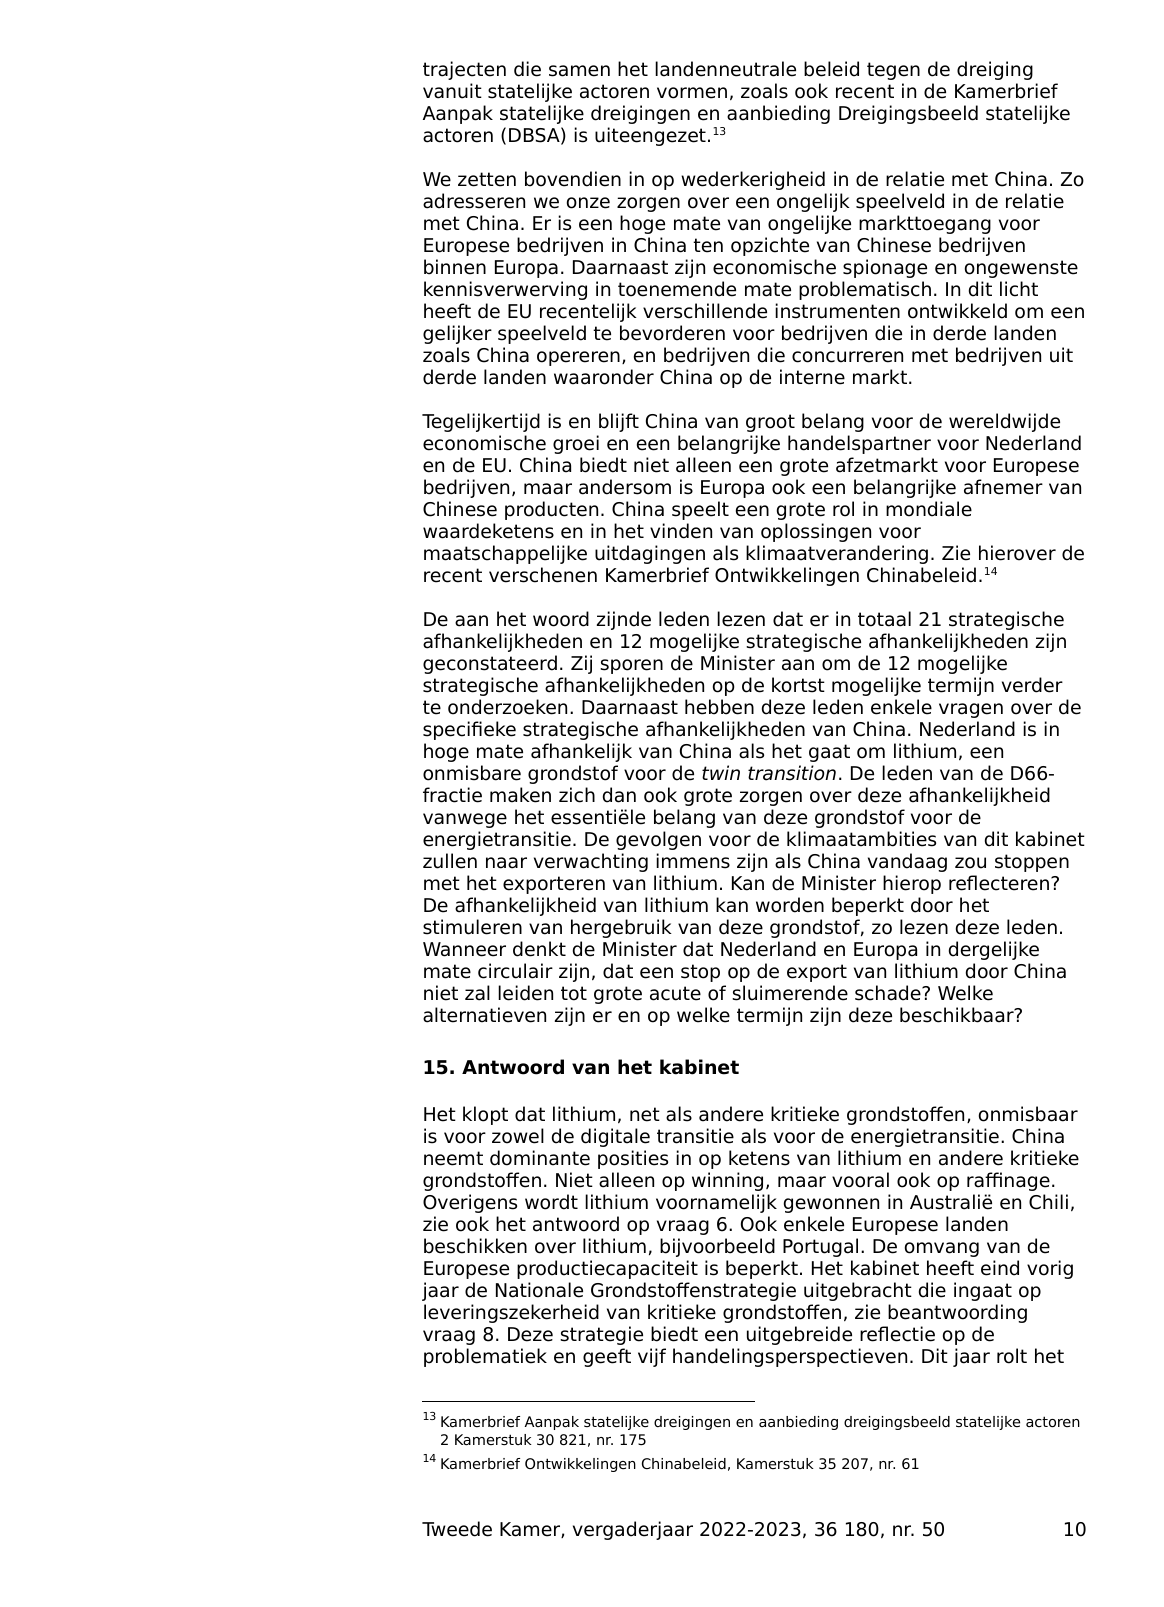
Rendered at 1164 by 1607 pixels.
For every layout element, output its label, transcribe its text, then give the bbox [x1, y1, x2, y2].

text trajecten die samen het landenneutrale beleid tegen de dreiging vanuit statelijke actoren vormen, zoals ook recent in de Kamerbrief Aanpak statelijke dreigingen en aanbieding Dreigingsbeeld statelijke actoren (DBSA) is uiteengezet. [422, 59, 1087, 147]
subtitle 15. Antwoord van het kabinet [422, 1057, 1087, 1079]
text Tegelijkertijd is en blijft China van groot belang voor de wereldwijde economische groei en een belangrijke handelspartner voor Nederland en de EU. China biedt niet alleen een grote afzetmarkt voor Europese bedrijven, maar andersom is Europa ook een belangrijke afnemer van Chinese producten. China speelt een grote rol in mondiale waardeketens en in het vinden van oplossingen voor maatschappelijke uitdagingen als klimaatverandering. Zie hierover de recent verschenen Kamerbrief Ontwikkelingen Chinabeleid. [422, 411, 1087, 587]
text De aan het woord zijnde leden lezen dat er in totaal 21 strategische afhankelijkheden en 12 mogelijke strategische afhankelijkheden zijn geconstateerd. Zij sporen de Minister aan om de 12 mogelijke strategische afhankelijkheden op de kortst mogelijke termijn verder te onderzoeken. Daarnaast hebben deze leden enkele vragen over de specifieke strategische afhankelijkheden van China. Nederland is in hoge mate afhankelijk van China als het gaat om lithium, een onmisbare grondstof voor de twin transition. De leden van de D66-fractie maken zich dan ook grote zorgen over deze afhankelijkheid vanwege het essentiële belang van deze grondstof voor de energietransitie. De gevolgen voor de klimaatambities van dit kabinet zullen naar verwachting immens zijn als China vandaag zou stoppen met het exporteren van lithium. Kan de Minister hierop reflecteren? De afhankelijkheid van lithium kan worden beperkt door het stimuleren van hergebruik van deze grondstof, zo lezen deze leden. Wanneer denkt de Minister dat Nederland en Europa in dergelijke mate circulair zijn, dat een stop op de export van lithium door China niet zal leiden tot grote acute of sluimerende schade? Welke alternatieven zijn er en op welke termijn zijn deze beschikbaar? [422, 609, 1087, 1027]
text Kamerbrief Aanpak statelijke dreigingen en aanbieding dreigingsbeeld statelijke actoren 2 Kamerstuk 30 821, nr. 175 [422, 1410, 1087, 1449]
text Kamerbrief Ontwikkelingen Chinabeleid, Kamerstuk 35 207, nr. 61 [422, 1452, 1087, 1474]
text Het klopt dat lithium, net als andere kritieke grondstoffen, onmisbaar is voor zowel de digitale transitie als voor de energietransitie. China neemt dominante posities in op ketens van lithium en andere kritieke grondstoffen. Niet alleen op winning, maar vooral ook op raffinage. Overigens wordt lithium voornamelijk gewonnen in Australië en Chili, zie ook het antwoord op vraag 6. Ook enkele Europese landen beschikken over lithium, bijvoorbeeld Portugal. De omvang van de Europese productiecapaciteit is beperkt. Het kabinet heeft eind vorig jaar de Nationale Grondstoffenstrategie uitgebracht die ingaat op leveringszekerheid van kritieke grondstoffen, zie beantwoording vraag 8. Deze strategie biedt een uitgebreide reflectie op de problematiek en geeft vijf handelingsperspectieven. Dit jaar rolt het [422, 1104, 1087, 1367]
text We zetten bovendien in op wederkerigheid in de relatie met China. Zo adresseren we onze zorgen over een ongelijk speelveld in de relatie met China. Er is een hoge mate van ongelijke markttoegang voor Europese bedrijven in China ten opzichte van Chinese bedrijven binnen Europa. Daarnaast zijn economische spionage en ongewenste kennisverwerving in toenemende mate problematisch. In dit licht heeft de EU recentelijk verschillende instrumenten ontwikkeld om een gelijker speelveld te bevorderen voor bedrijven die in derde landen zoals China opereren, en bedrijven die concurreren met bedrijven uit derde landen waaronder China op de interne markt. [422, 169, 1087, 389]
